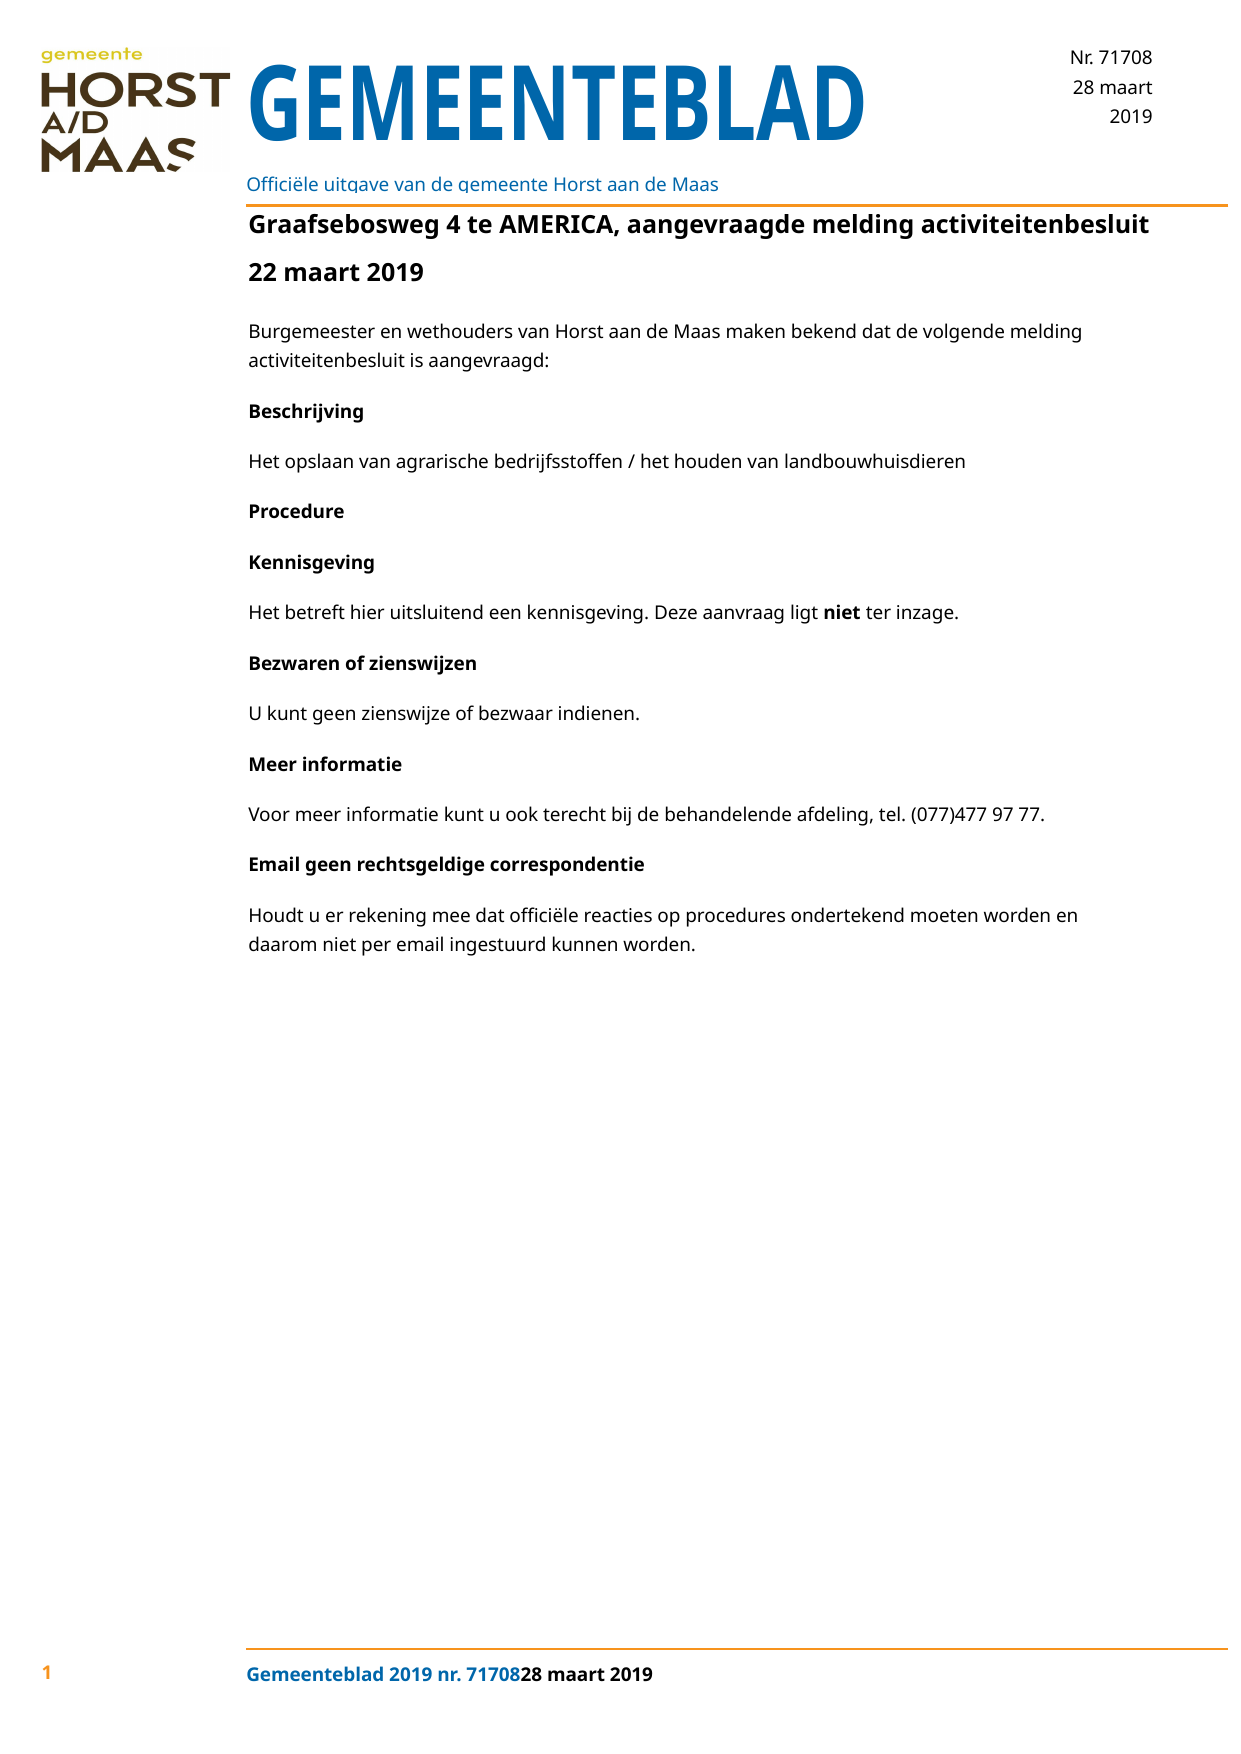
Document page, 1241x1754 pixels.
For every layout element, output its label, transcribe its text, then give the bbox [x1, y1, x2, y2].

text Graafsebosweg 4 te AMERICA, aangevraagde melding activiteitenbesluit 22 maart 2019 [248, 207, 1152, 288]
text Kennisgeving [248, 549, 1152, 575]
text Meer informatie [248, 751, 1152, 777]
text Houdt u er rekening mee dat officiële reacties op procedures ondertekend moeten worden en daarom niet per email ingestuurd kunnen worden. [248, 902, 1152, 957]
text U kunt geen zienswijze of bezwaar indienen. [248, 700, 1152, 726]
text Het opslaan van agrarische bedrijfsstoffen / het houden van landbouwhuisdieren [248, 448, 1152, 474]
text Beschrijving [248, 398, 1152, 424]
text Het betreft hier uitsluitend een kennisgeving. Deze aanvraag ligt niet ter inzage. [248, 599, 1152, 625]
text Voor meer informatie kunt u ook terecht bij de behandelende afdeling, tel. (077)477 97 77. [248, 801, 1152, 827]
text Burgemeester en wethouders van Horst aan de Maas maken bekend dat de volgende melding activiteitenbesluit is aangevraagd: [248, 318, 1152, 373]
text Bezwaren of zienswijzen [248, 650, 1152, 676]
text Email geen rechtsgeldige correspondentie [248, 852, 1152, 877]
picture [41, 47, 231, 172]
text Procedure [248, 499, 1152, 524]
